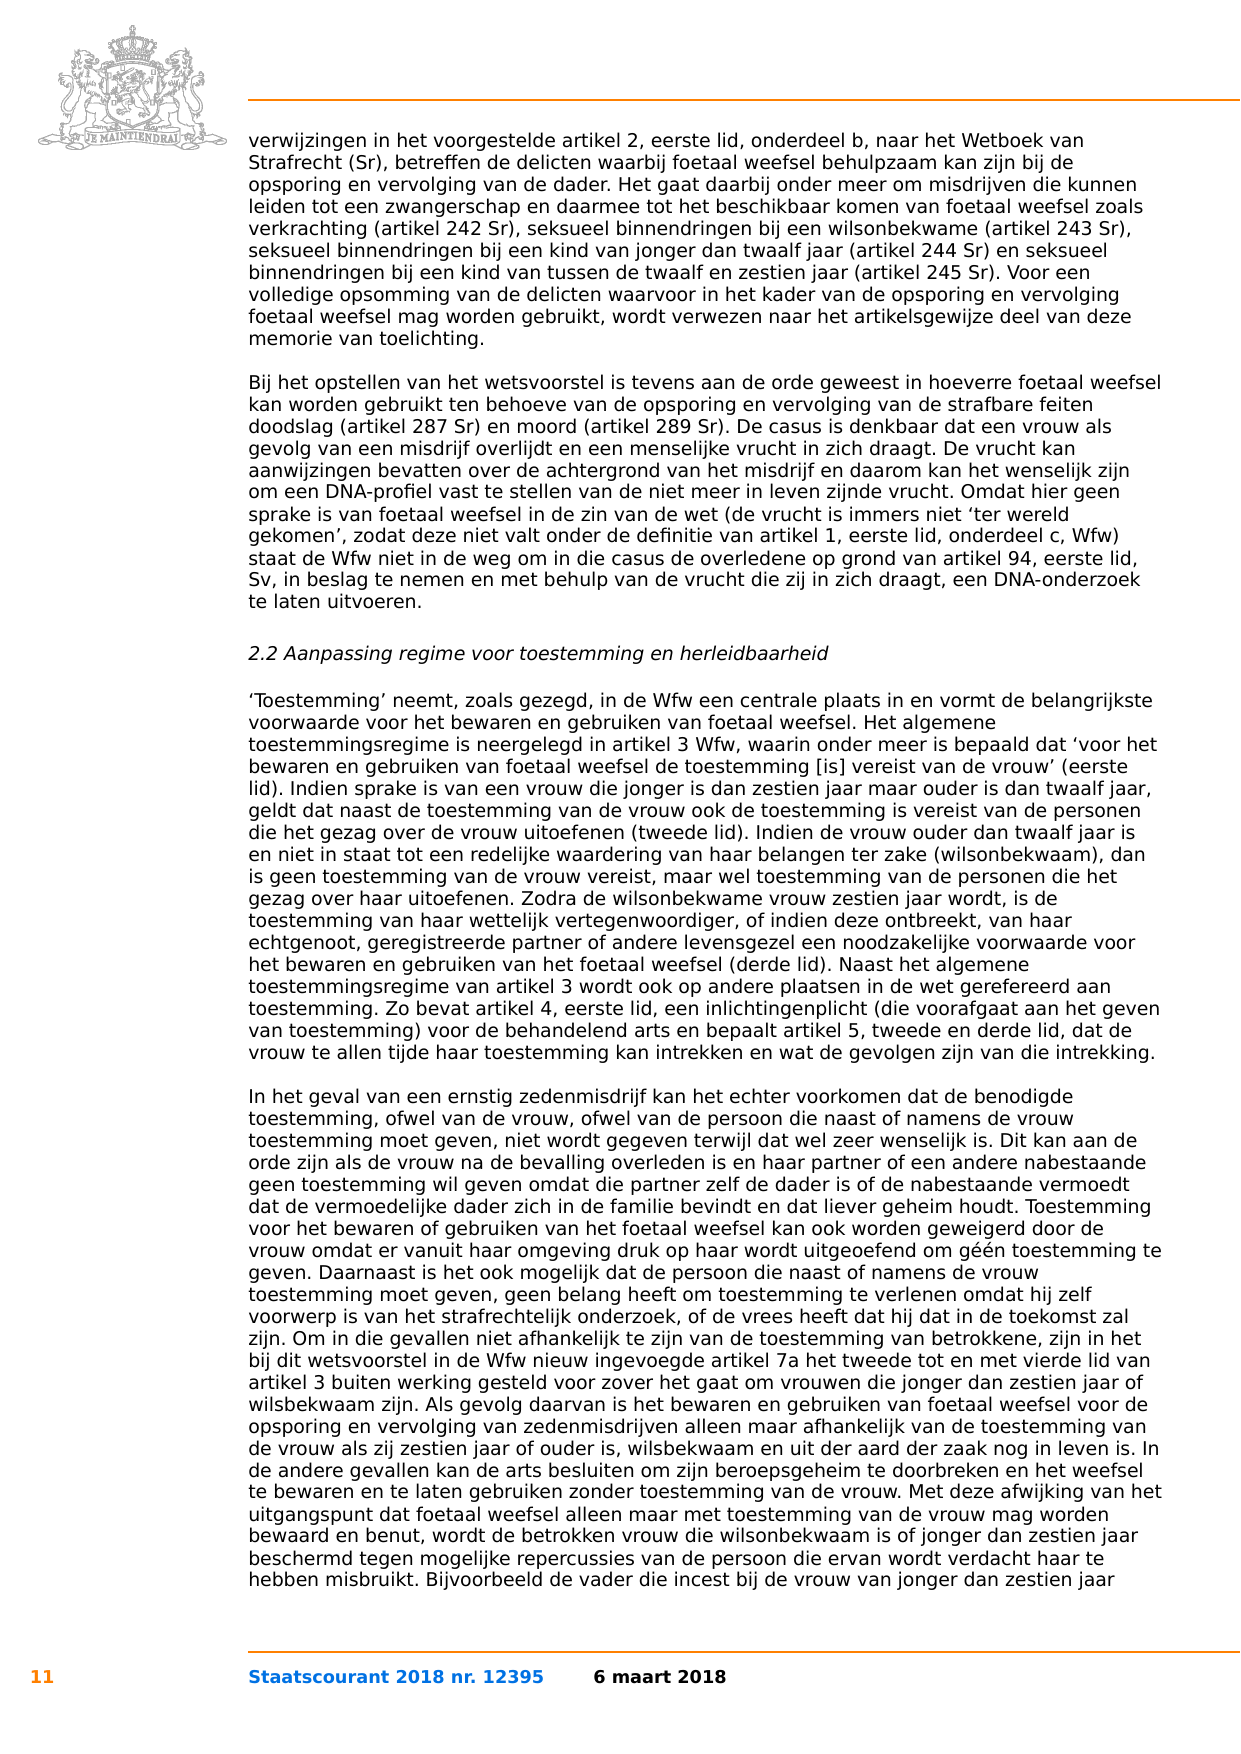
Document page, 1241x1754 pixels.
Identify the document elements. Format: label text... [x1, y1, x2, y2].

text Bij het opstellen van het wetsvoorstel is tevens aan de orde geweest in hoeverre foetaal weefsel kan worden gebruikt ten behoeve van de opsporing en vervolging van de strafbare feiten doodslag (artikel 287 Sr) en moord (artikel 289 Sr). De casus is denkbaar dat een vrouw als gevolg van een misdrijf overlijdt en een menselijke vrucht in zich draagt. De vrucht kan aanwijzingen bevatten over de achtergrond van het misdrijf en daarom kan het wenselijk zijn om een DNA-profiel vast te stellen van de niet meer in leven zijnde vrucht. Omdat hier geen sprake is van foetaal weefsel in de zin van de wet (de vrucht is immers niet ‘ter wereld gekomen’, zodat deze niet valt onder de definitie van artikel 1, eerste lid, onderdeel c, Wfw) staat de Wfw niet in de weg om in die casus de overledene op grond van artikel 94, eerste lid, Sv, in beslag te nemen en met behulp van de vrucht die zij in zich draagt, een DNA-onderzoek te laten uitvoeren. [248, 372, 1163, 613]
subtitle 2.2 Aanpassing regime voor toestemming en herleidbaarheid [248, 643, 1163, 665]
text verwijzingen in het voorgestelde artikel 2, eerste lid, onderdeel b, naar het Wetboek van Strafrecht (Sr), betreffen de delicten waarbij foetaal weefsel behulpzaam kan zijn bij de opsporing en vervolging van de dader. Het gaat daarbij onder meer om misdrijven die kunnen leiden tot een zwangerschap en daarmee tot het beschikbaar komen van foetaal weefsel zoals verkrachting (artikel 242 Sr), seksueel binnendringen bij een wilsonbekwame (artikel 243 Sr), seksueel binnendringen bij een kind van jonger dan twaalf jaar (artikel 244 Sr) en seksueel binnendringen bij een kind van tussen de twaalf en zestien jaar (artikel 245 Sr). Voor een volledige opsomming van de delicten waarvoor in het kader van de opsporing en vervolging foetaal weefsel mag worden gebruikt, wordt verwezen naar het artikelsgewijze deel van deze memorie van toelichting. [248, 130, 1163, 350]
text In het geval van een ernstig zedenmisdrijf kan het echter voorkomen dat de benodigde toestemming, ofwel van de vrouw, ofwel van de persoon die naast of namens de vrouw toestemming moet geven, niet wordt gegeven terwijl dat wel zeer wenselijk is. Dit kan aan de orde zijn als de vrouw na de bevalling overleden is en haar partner of een andere nabestaande geen toestemming wil geven omdat die partner zelf de dader is of de nabestaande vermoedt dat de vermoedelijke dader zich in de familie bevindt en dat liever geheim houdt. Toestemming voor het bewaren of gebruiken van het foetaal weefsel kan ook worden geweigerd door de vrouw omdat er vanuit haar omgeving druk op haar wordt uitgeoefend om géén toestemming te geven. Daarnaast is het ook mogelijk dat de persoon die naast of namens de vrouw toestemming moet geven, geen belang heeft om toestemming te verlenen omdat hij zelf voorwerp is van het strafrechtelijk onderzoek, of de vrees heeft dat hij dat in de toekomst zal zijn. Om in die gevallen niet afhankelijk te zijn van de toestemming van betrokkene, zijn in het bij dit wetsvoorstel in de Wfw nieuw ingevoegde artikel 7a het tweede tot en met vierde lid van artikel 3 buiten werking gesteld voor zover het gaat om vrouwen die jonger dan zestien jaar of wilsbekwaam zijn. Als gevolg daarvan is het bewaren en gebruiken van foetaal weefsel voor de opsporing en vervolging van zedenmisdrijven alleen maar afhankelijk van de toestemming van de vrouw als zij zestien jaar of ouder is, wilsbekwaam en uit der aard der zaak nog in leven is. In de andere gevallen kan de arts besluiten om zijn beroepsgeheim te doorbreken en het weefsel te bewaren en te laten gebruiken zonder toestemming van de vrouw. Met deze afwijking van het uitgangspunt dat foetaal weefsel alleen maar met toestemming van de vrouw mag worden bewaard en benut, wordt de betrokken vrouw die wilsonbekwaam is of jonger dan zestien jaar beschermd tegen mogelijke repercussies van de persoon die ervan wordt verdacht haar te hebben misbruikt. Bijvoorbeeld de vader die incest bij de vrouw van jonger dan zestien jaar [248, 1086, 1163, 1591]
text ‘Toestemming’ neemt, zoals gezegd, in de Wfw een centrale plaats in en vormt de belangrijkste voorwaarde voor het bewaren en gebruiken van foetaal weefsel. Het algemene toestemmingsregime is neergelegd in artikel 3 Wfw, waarin onder meer is bepaald dat ‘voor het bewaren en gebruiken van foetaal weefsel de toestemming [is] vereist van de vrouw’ (eerste lid). Indien sprake is van een vrouw die jonger is dan zestien jaar maar ouder is dan twaalf jaar, geldt dat naast de toestemming van de vrouw ook de toestemming is vereist van de personen die het gezag over de vrouw uitoefenen (tweede lid). Indien de vrouw ouder dan twaalf jaar is en niet in staat tot een redelijke waardering van haar belangen ter zake (wilsonbekwaam), dan is geen toestemming van de vrouw vereist, maar wel toestemming van de personen die het gezag over haar uitoefenen. Zodra de wilsonbekwame vrouw zestien jaar wordt, is de toestemming van haar wettelijk vertegenwoordiger, of indien deze ontbreekt, van haar echtgenoot, geregistreerde partner of andere levensgezel een noodzakelijke voorwaarde voor het bewaren en gebruiken van het foetaal weefsel (derde lid). Naast het algemene toestemmingsregime van artikel 3 wordt ook op andere plaatsen in de wet gerefereerd aan toestemming. Zo bevat artikel 4, eerste lid, een inlichtingenplicht (die voorafgaat aan het geven van toestemming) voor de behandelend arts en bepaalt artikel 5, tweede en derde lid, dat de vrouw te allen tijde haar toestemming kan intrekken en wat de gevolgen zijn van die intrekking. [248, 690, 1163, 1064]
picture [38, 25, 227, 150]
